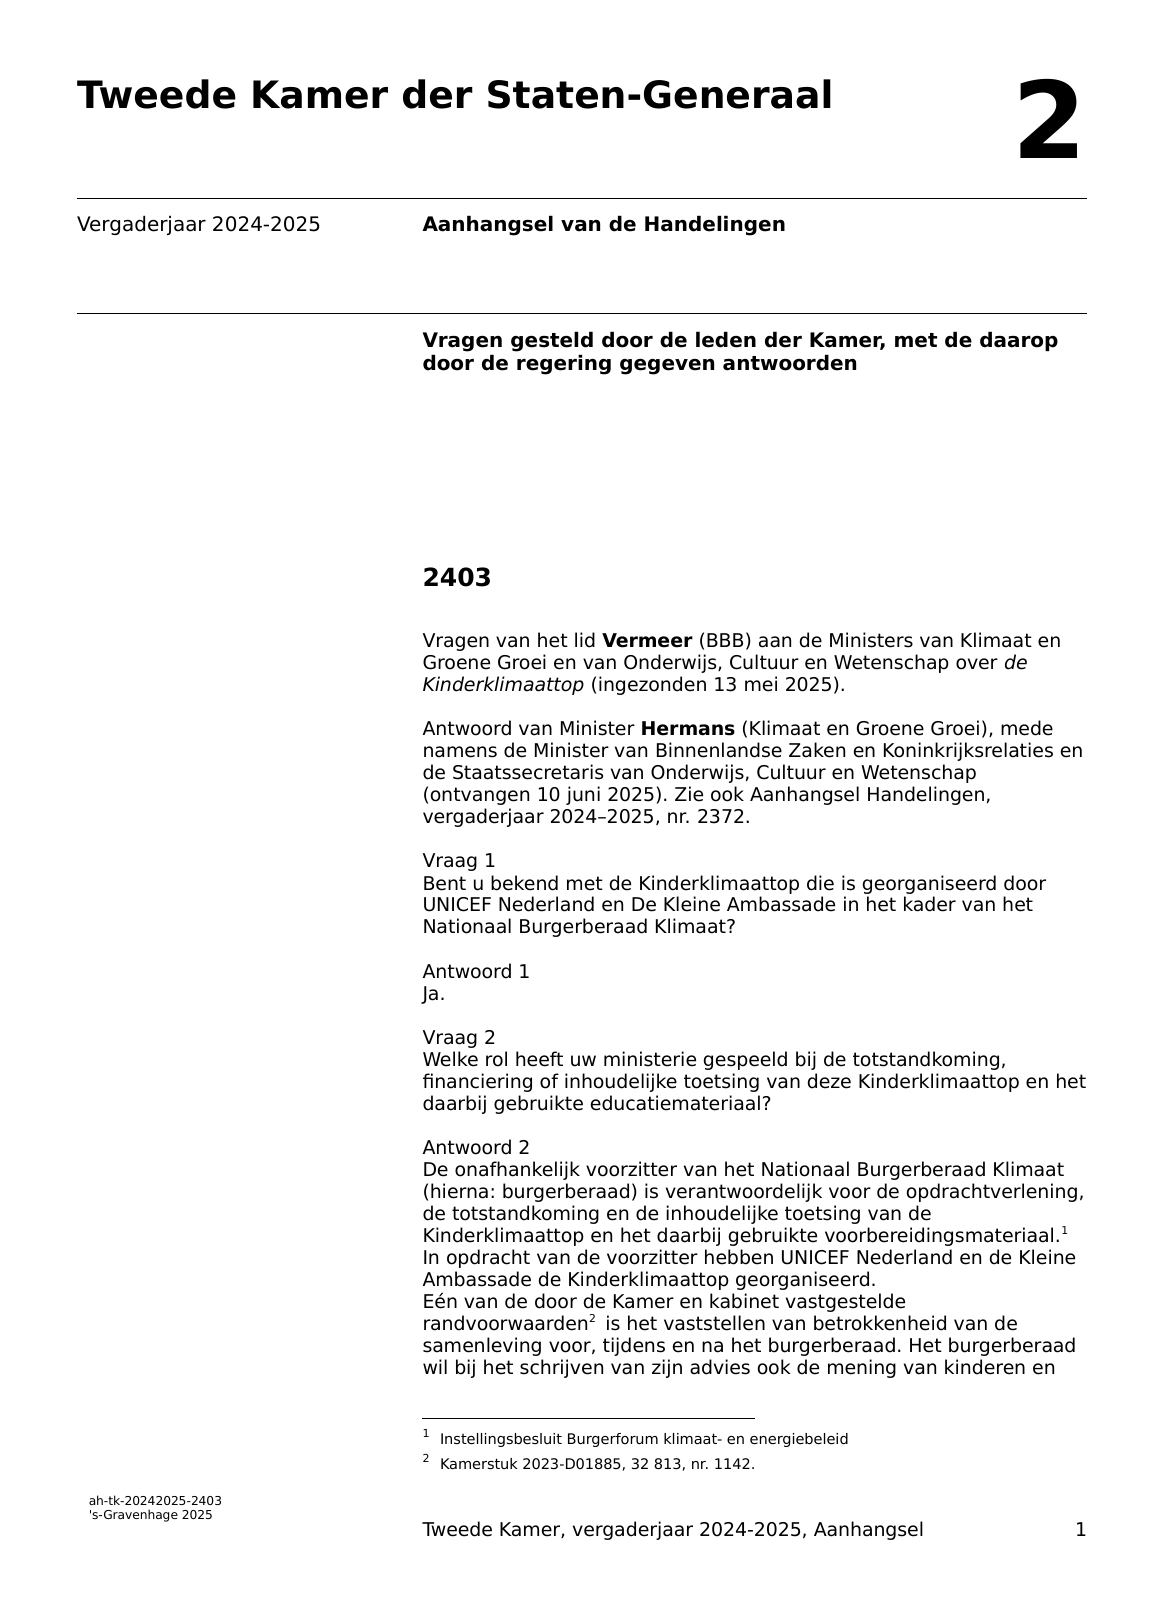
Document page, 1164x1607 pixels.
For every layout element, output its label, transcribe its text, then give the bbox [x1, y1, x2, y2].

table_cell [77, 314, 422, 375]
text Antwoord 2 [422, 1137, 1087, 1159]
text Antwoord van Minister Hermans (Klimaat en Groene Groei), mede namens de Minister van Binnenlandse Zaken en Koninkrijksrelaties en de Staatssecretaris van Onderwijs, Cultuur en Wetenschap (ontvangen 10 juni 2025). Zie ook Aanhangsel Handelingen, vergaderjaar 2024–2025, nr. 2372. [422, 718, 1087, 828]
text 2403 [422, 563, 1087, 592]
table_cell Aanhangsel van de Handelingen [422, 199, 1087, 313]
text ah-tk-20242025-2403 [88, 1494, 323, 1508]
text De onafhankelijk voorzitter van het Nationaal Burgerberaad Klimaat (hierna: burgerberaad) is verantwoordelijk voor de opdrachtverlening, de totstandkoming en de inhoudelijke toetsing van de Kinderklimaattop en het daarbij gebruikte voorbereidingsmateriaal. In opdracht van de voorzitter hebben UNICEF Nederland en de Kleine Ambassade de Kinderklimaattop georganiseerd. [422, 1159, 1087, 1291]
table_cell Vergaderjaar 2024-2025 [77, 199, 422, 313]
text Kamerstuk 2023-D01885, 32 813, nr. 1142. [422, 1452, 1087, 1474]
text Welke rol heeft uw ministerie gespeeld bij de totstandkoming, financiering of inhoudelijke toetsing van deze Kinderklimaattop en het daarbij gebruikte educatiemateriaal? [422, 1049, 1087, 1114]
table_header 2 [886, 59, 1087, 198]
text Bent u bekend met de Kinderklimaattop die is georganiseerd door UNICEF Nederland en De Kleine Ambassade in het kader van het Nationaal Burgerberaad Klimaat? [422, 872, 1087, 938]
text Vraag 2 [422, 1027, 1087, 1049]
text Ja. [422, 982, 1087, 1004]
text Instellingsbesluit Burgerforum klimaat- en energiebeleid [422, 1427, 1087, 1449]
text Eén van de door de Kamer en kabinet vastgestelde randvoorwaarden is het vaststellen van betrokkenheid van de samenleving voor, tijdens en na het burgerberaad. Het burgerberaad wil bij het schrijven van zijn advies ook de mening van kinderen en [422, 1291, 1087, 1378]
table_header Tweede Kamer der Staten-Generaal [77, 59, 886, 198]
text Antwoord 1 [422, 961, 1087, 982]
text Vraag 1 [422, 850, 1087, 872]
text 's-Gravenhage 2025 [88, 1508, 323, 1522]
table_cell Vragen gesteld door de leden der Kamer, met de daarop door de regering gegeven antwoorden [422, 314, 1087, 375]
text Vragen van het lid Vermeer (BBB) aan de Ministers van Klimaat en Groene Groei en van Onderwijs, Cultuur en Wetenschap over de Kinderklimaattop (ingezonden 13 mei 2025). [422, 630, 1087, 696]
